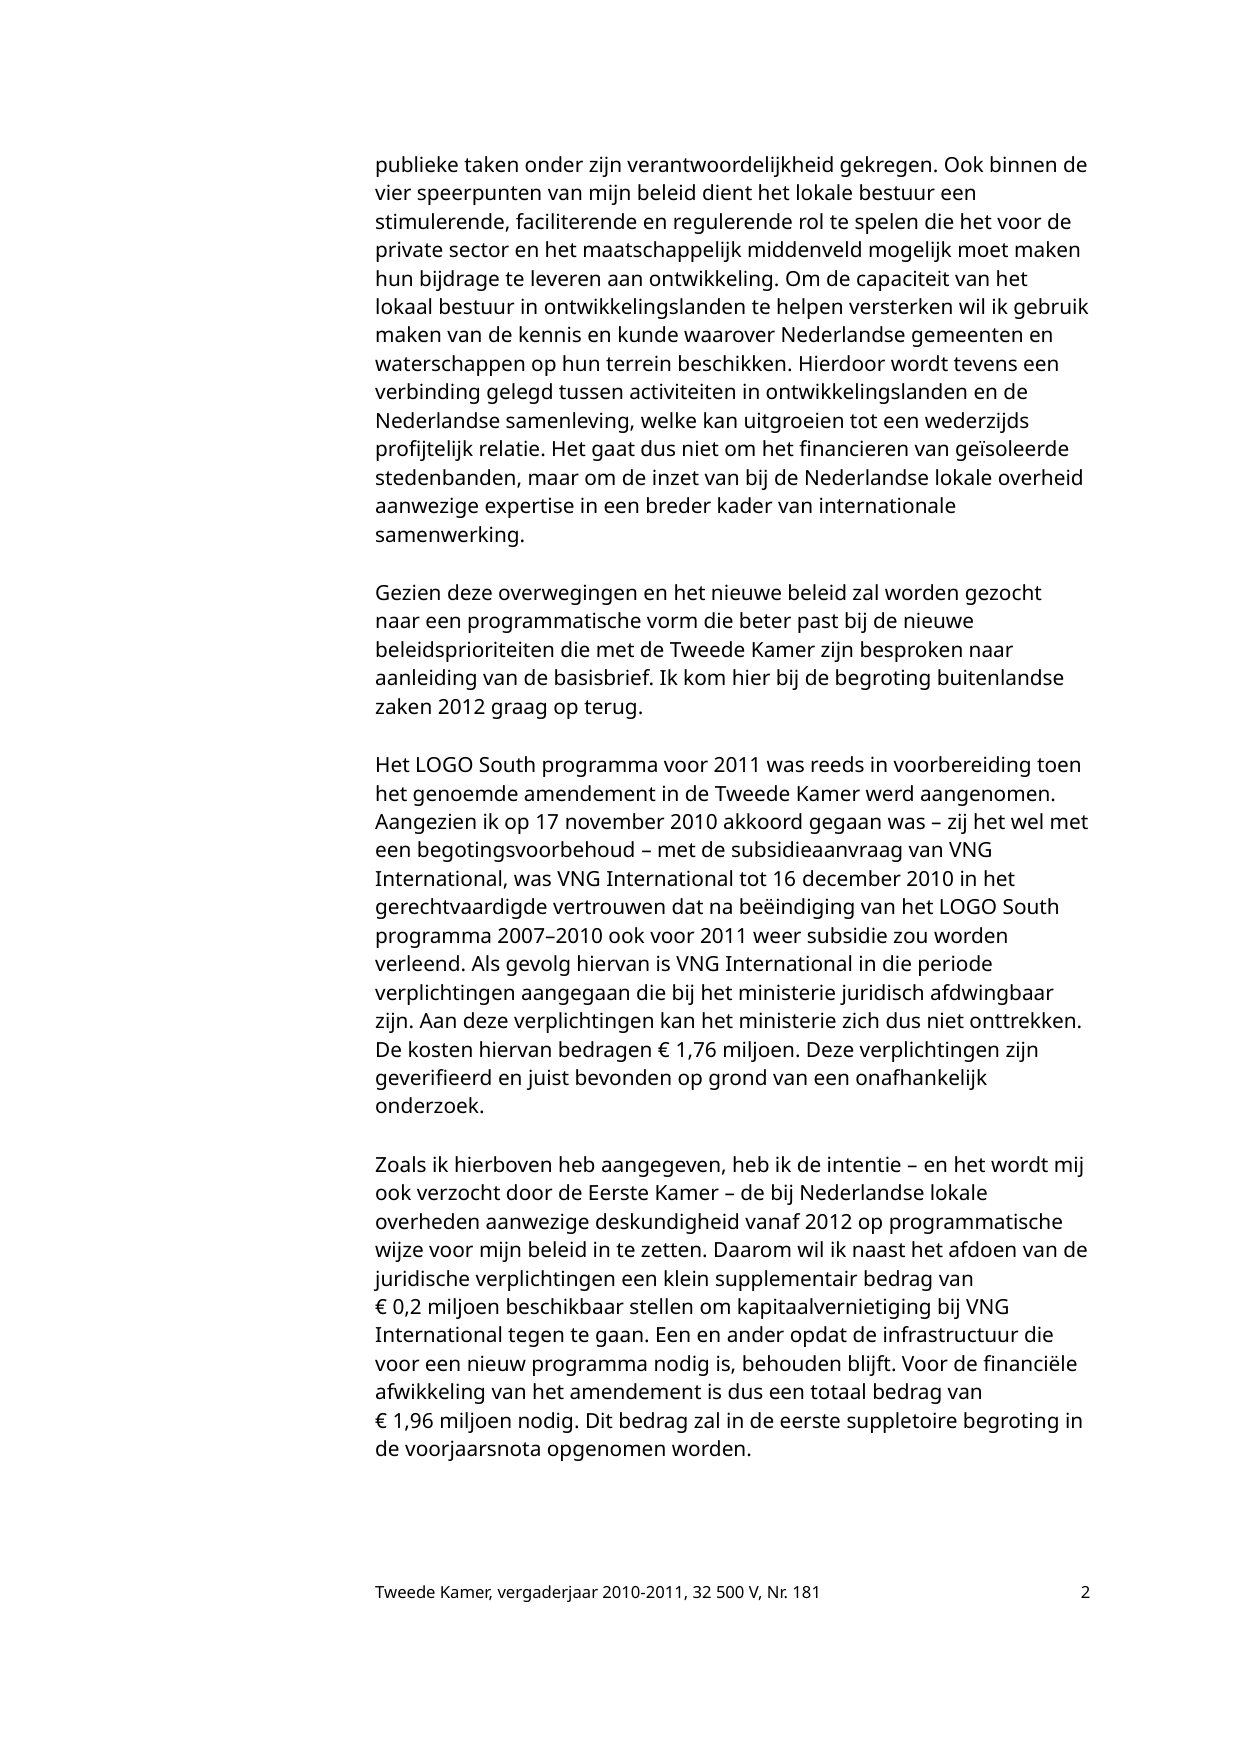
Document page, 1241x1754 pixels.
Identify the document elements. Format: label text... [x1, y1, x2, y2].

text publieke taken onder zijn verantwoordelijkheid gekregen. Ook binnen de vier speerpunten van mijn beleid dient het lokale bestuur een stimulerende, faciliterende en regulerende rol te spelen die het voor de private sector en het maatschappelijk middenveld mogelijk moet maken hun bijdrage te leveren aan ontwikkeling. Om de capaciteit van het lokaal bestuur in ontwikkelingslanden te helpen versterken wil ik gebruik maken van de kennis en kunde waarover Nederlandse gemeenten en waterschappen op hun terrein beschikken. Hierdoor wordt tevens een verbinding gelegd tussen activiteiten in ontwikkelingslanden en de Nederlandse samenleving, welke kan uitgroeien tot een wederzijds profijtelijk relatie. Het gaat dus niet om het financieren van geïsoleerde stedenbanden, maar om de inzet van bij de Nederlandse lokale overheid aanwezige expertise in een breder kader van internationale samenwerking. [375, 150, 1090, 548]
text Gezien deze overwegingen en het nieuwe beleid zal worden gezocht naar een programmatische vorm die beter past bij de nieuwe beleidsprioriteiten die met de Tweede Kamer zijn besproken naar aanleiding van de basisbrief. Ik kom hier bij de begroting buitenlandse zaken 2012 graag op terug. [375, 578, 1090, 720]
text Het LOGO South programma voor 2011 was reeds in voorbereiding toen het genoemde amendement in de Tweede Kamer werd aangenomen. Aangezien ik op 17 november 2010 akkoord gegaan was – zij het wel met een begotingsvoorbehoud – met de subsidieaanvraag van VNG International, was VNG International tot 16 december 2010 in het gerechtvaardigde vertrouwen dat na beëindiging van het LOGO South programma 2007–2010 ook voor 2011 weer subsidie zou worden verleend. Als gevolg hiervan is VNG International in die periode verplichtingen aangegaan die bij het ministerie juridisch afdwingbaar zijn. Aan deze verplichtingen kan het ministerie zich dus niet onttrekken. De kosten hiervan bedragen € 1,76 miljoen. Deze verplichtingen zijn geverifieerd en juist bevonden op grond van een onafhankelijk onderzoek. [375, 750, 1090, 1120]
text Zoals ik hierboven heb aangegeven, heb ik de intentie – en het wordt mij ook verzocht door de Eerste Kamer – de bij Nederlandse lokale overheden aanwezige deskundigheid vanaf 2012 op programmatische wijze voor mijn beleid in te zetten. Daarom wil ik naast het afdoen van de juridische verplichtingen een klein supplementair bedrag van € 0,2 miljoen beschikbaar stellen om kapitaalvernietiging bij VNG International tegen te gaan. Een en ander opdat de infrastructuur die voor een nieuw programma nodig is, behouden blijft. Voor de financiële afwikkeling van het amendement is dus een totaal bedrag van € 1,96 miljoen nodig. Dit bedrag zal in de eerste suppletoire begroting in de voorjaarsnota opgenomen worden. [375, 1150, 1090, 1463]
